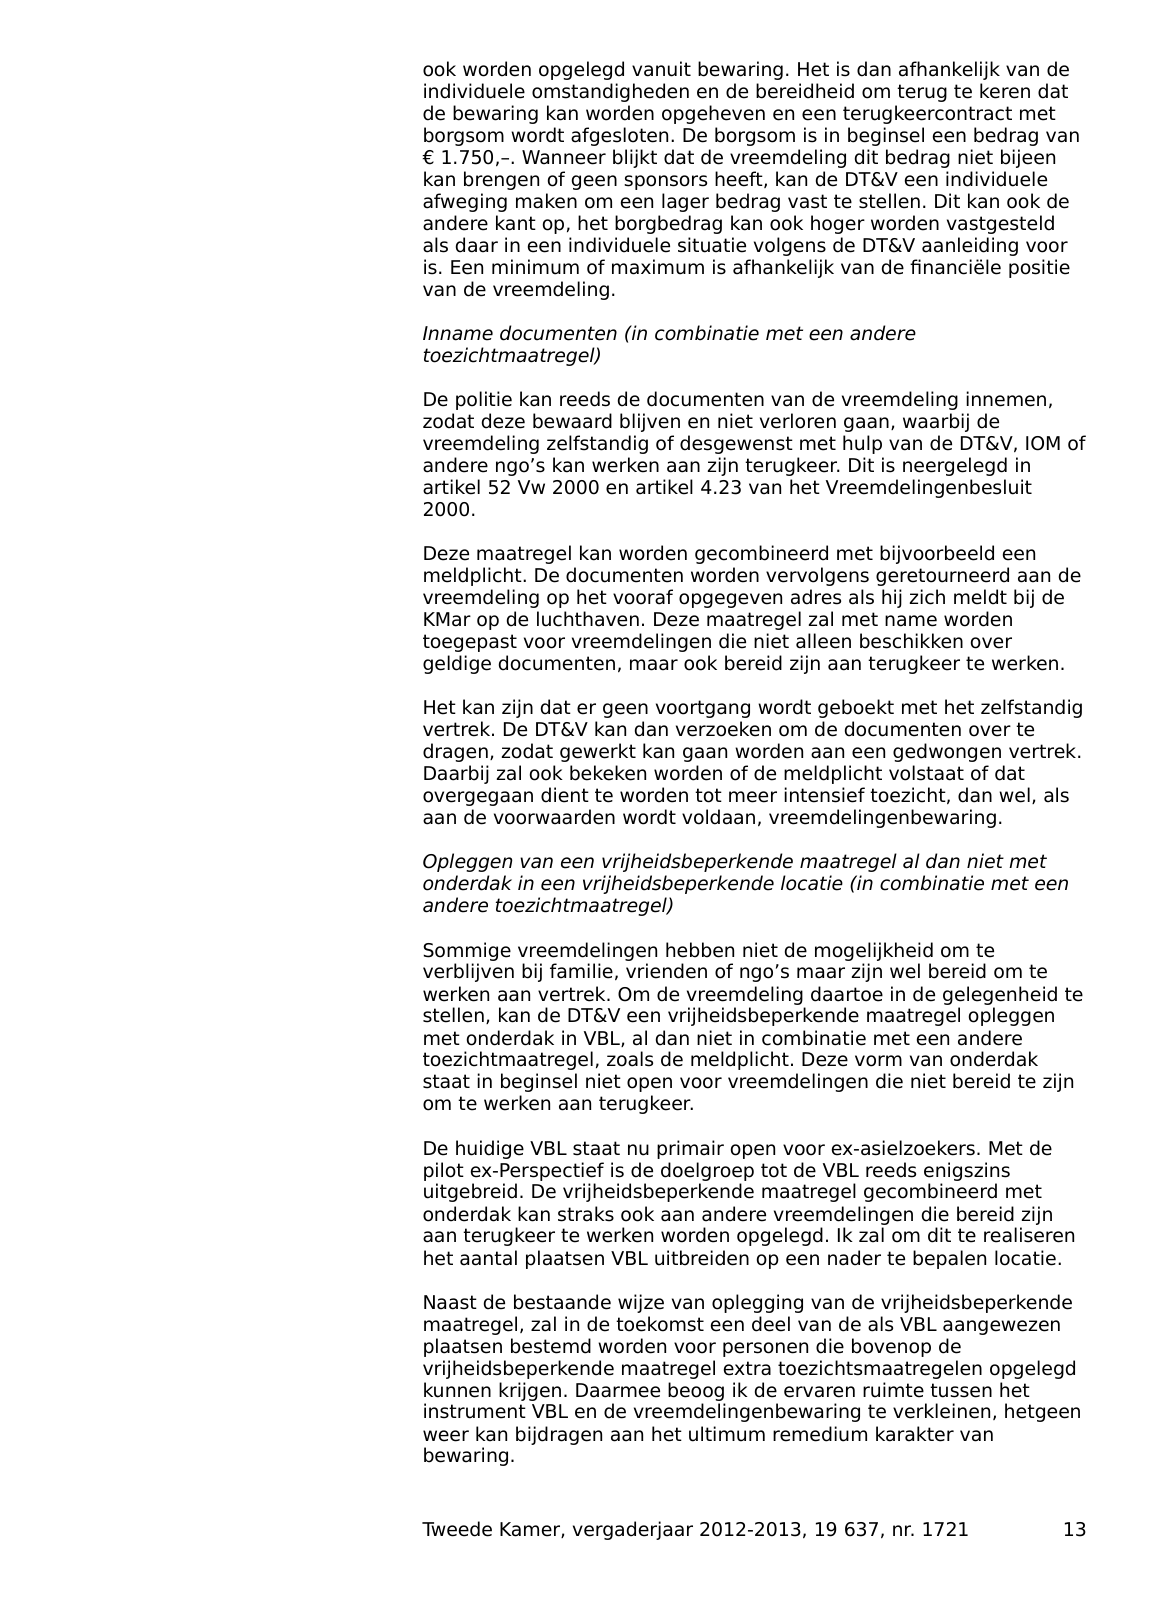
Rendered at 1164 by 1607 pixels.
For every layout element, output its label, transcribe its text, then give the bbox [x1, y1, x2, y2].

subtitle Inname documenten (in combinatie met een andere toezichtmaatregel) [422, 323, 1087, 367]
text Het kan zijn dat er geen voortgang wordt geboekt met het zelfstandig vertrek. De DT&V kan dan verzoeken om de documenten over te dragen, zodat gewerkt kan gaan worden aan een gedwongen vertrek. Daarbij zal ook bekeken worden of de meldplicht volstaat of dat overgegaan dient te worden tot meer intensief toezicht, dan wel, als aan de voorwaarden wordt voldaan, vreemdelingenbewaring. [422, 697, 1087, 829]
subtitle Opleggen van een vrijheidsbeperkende maatregel al dan niet met onderdak in een vrijheidsbeperkende locatie (in combinatie met een andere toezichtmaatregel) [422, 851, 1087, 917]
text De huidige VBL staat nu primair open voor ex-asielzoekers. Met de pilot ex-Perspectief is de doelgroep tot de VBL reeds enigszins uitgebreid. De vrijheidsbeperkende maatregel gecombineerd met onderdak kan straks ook aan andere vreemdelingen die bereid zijn aan terugkeer te werken worden opgelegd. Ik zal om dit te realiseren het aantal plaatsen VBL uitbreiden op een nader te bepalen locatie. [422, 1137, 1087, 1269]
text De politie kan reeds de documenten van de vreemdeling innemen, zodat deze bewaard blijven en niet verloren gaan, waarbij de vreemdeling zelfstandig of desgewenst met hulp van de DT&V, IOM of andere ngo’s kan werken aan zijn terugkeer. Dit is neergelegd in artikel 52 Vw 2000 en artikel 4.23 van het Vreemdelingenbesluit 2000. [422, 389, 1087, 521]
text Deze maatregel kan worden gecombineerd met bijvoorbeeld een meldplicht. De documenten worden vervolgens geretourneerd aan de vreemdeling op het vooraf opgegeven adres als hij zich meldt bij de KMar op de luchthaven. Deze maatregel zal met name worden toegepast voor vreemdelingen die niet alleen beschikken over geldige documenten, maar ook bereid zijn aan terugkeer te werken. [422, 543, 1087, 675]
text ook worden opgelegd vanuit bewaring. Het is dan afhankelijk van de individuele omstandigheden en de bereidheid om terug te keren dat de bewaring kan worden opgeheven en een terugkeercontract met borgsom wordt afgesloten. De borgsom is in beginsel een bedrag van € 1.750,–. Wanneer blijkt dat de vreemdeling dit bedrag niet bijeen kan brengen of geen sponsors heeft, kan de DT&V een individuele afweging maken om een lager bedrag vast te stellen. Dit kan ook de andere kant op, het borgbedrag kan ook hoger worden vastgesteld als daar in een individuele situatie volgens de DT&V aanleiding voor is. Een minimum of maximum is afhankelijk van de financiële positie van de vreemdeling. [422, 59, 1087, 301]
text Naast de bestaande wijze van oplegging van de vrijheidsbeperkende maatregel, zal in de toekomst een deel van de als VBL aangewezen plaatsen bestemd worden voor personen die bovenop de vrijheidsbeperkende maatregel extra toezichtsmaatregelen opgelegd kunnen krijgen. Daarmee beoog ik de ervaren ruimte tussen het instrument VBL en de vreemdelingenbewaring te verkleinen, hetgeen weer kan bijdragen aan het ultimum remedium karakter van bewaring. [422, 1292, 1087, 1467]
text Sommige vreemdelingen hebben niet de mogelijkheid om te verblijven bij familie, vrienden of ngo’s maar zijn wel bereid om te werken aan vertrek. Om de vreemdeling daartoe in de gelegenheid te stellen, kan de DT&V een vrijheidsbeperkende maatregel opleggen met onderdak in VBL, al dan niet in combinatie met een andere toezichtmaatregel, zoals de meldplicht. Deze vorm van onderdak staat in beginsel niet open voor vreemdelingen die niet bereid te zijn om te werken aan terugkeer. [422, 939, 1087, 1115]
